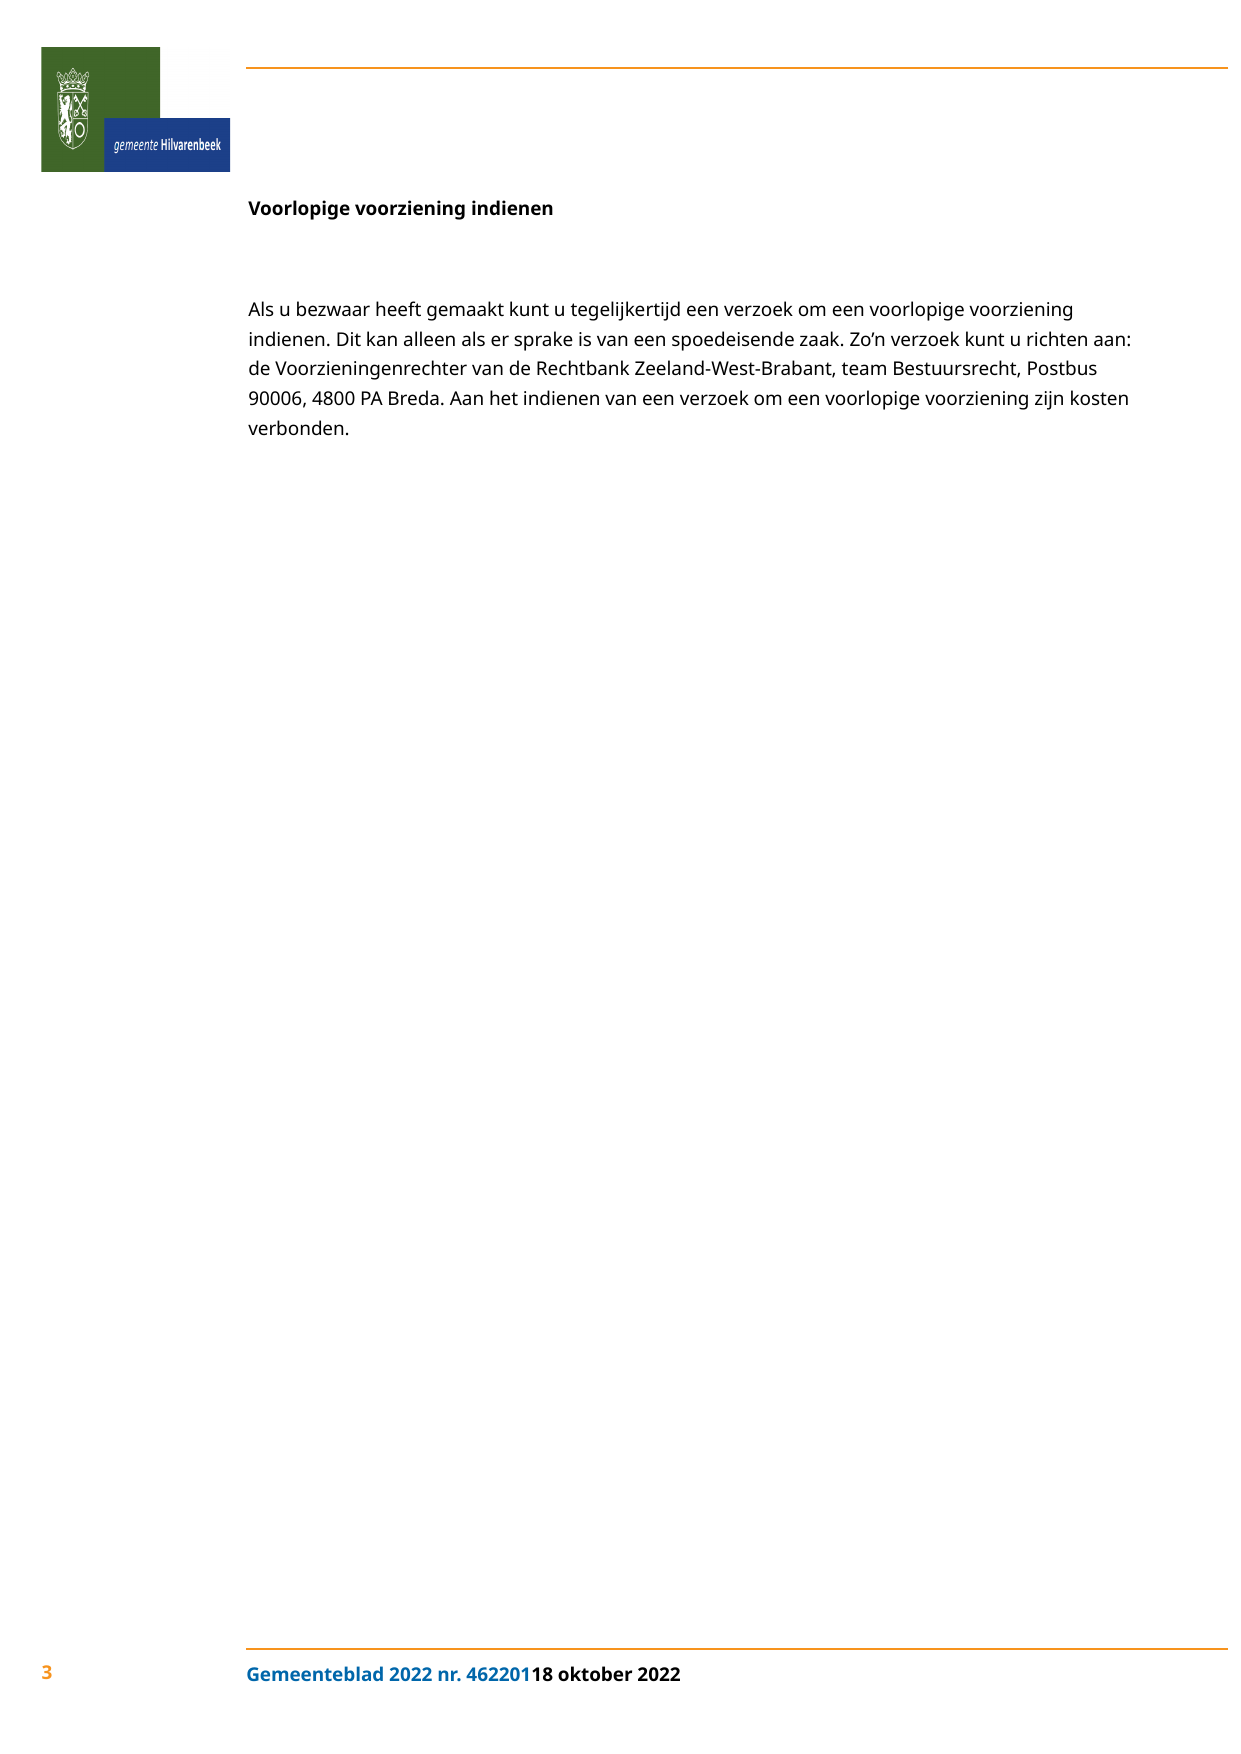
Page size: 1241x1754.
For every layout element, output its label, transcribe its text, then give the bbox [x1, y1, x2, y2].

picture [41, 47, 231, 172]
text Als u bezwaar heeft gemaakt kunt u tegelijkertijd een verzoek om een voorlopige voorziening indienen. Dit kan alleen als er sprake is van een spoedeisende zaak. Zo’n verzoek kunt u richten aan: de Voorzieningenrechter van de Rechtbank Zeeland-West-Brabant, team Bestuursrecht, Postbus 90006, 4800 PA Breda. Aan het indienen van een verzoek om een voorlopige voorziening zijn kosten verbonden. [248, 296, 1152, 441]
text Voorlopige voorziening indienen [248, 196, 1152, 221]
